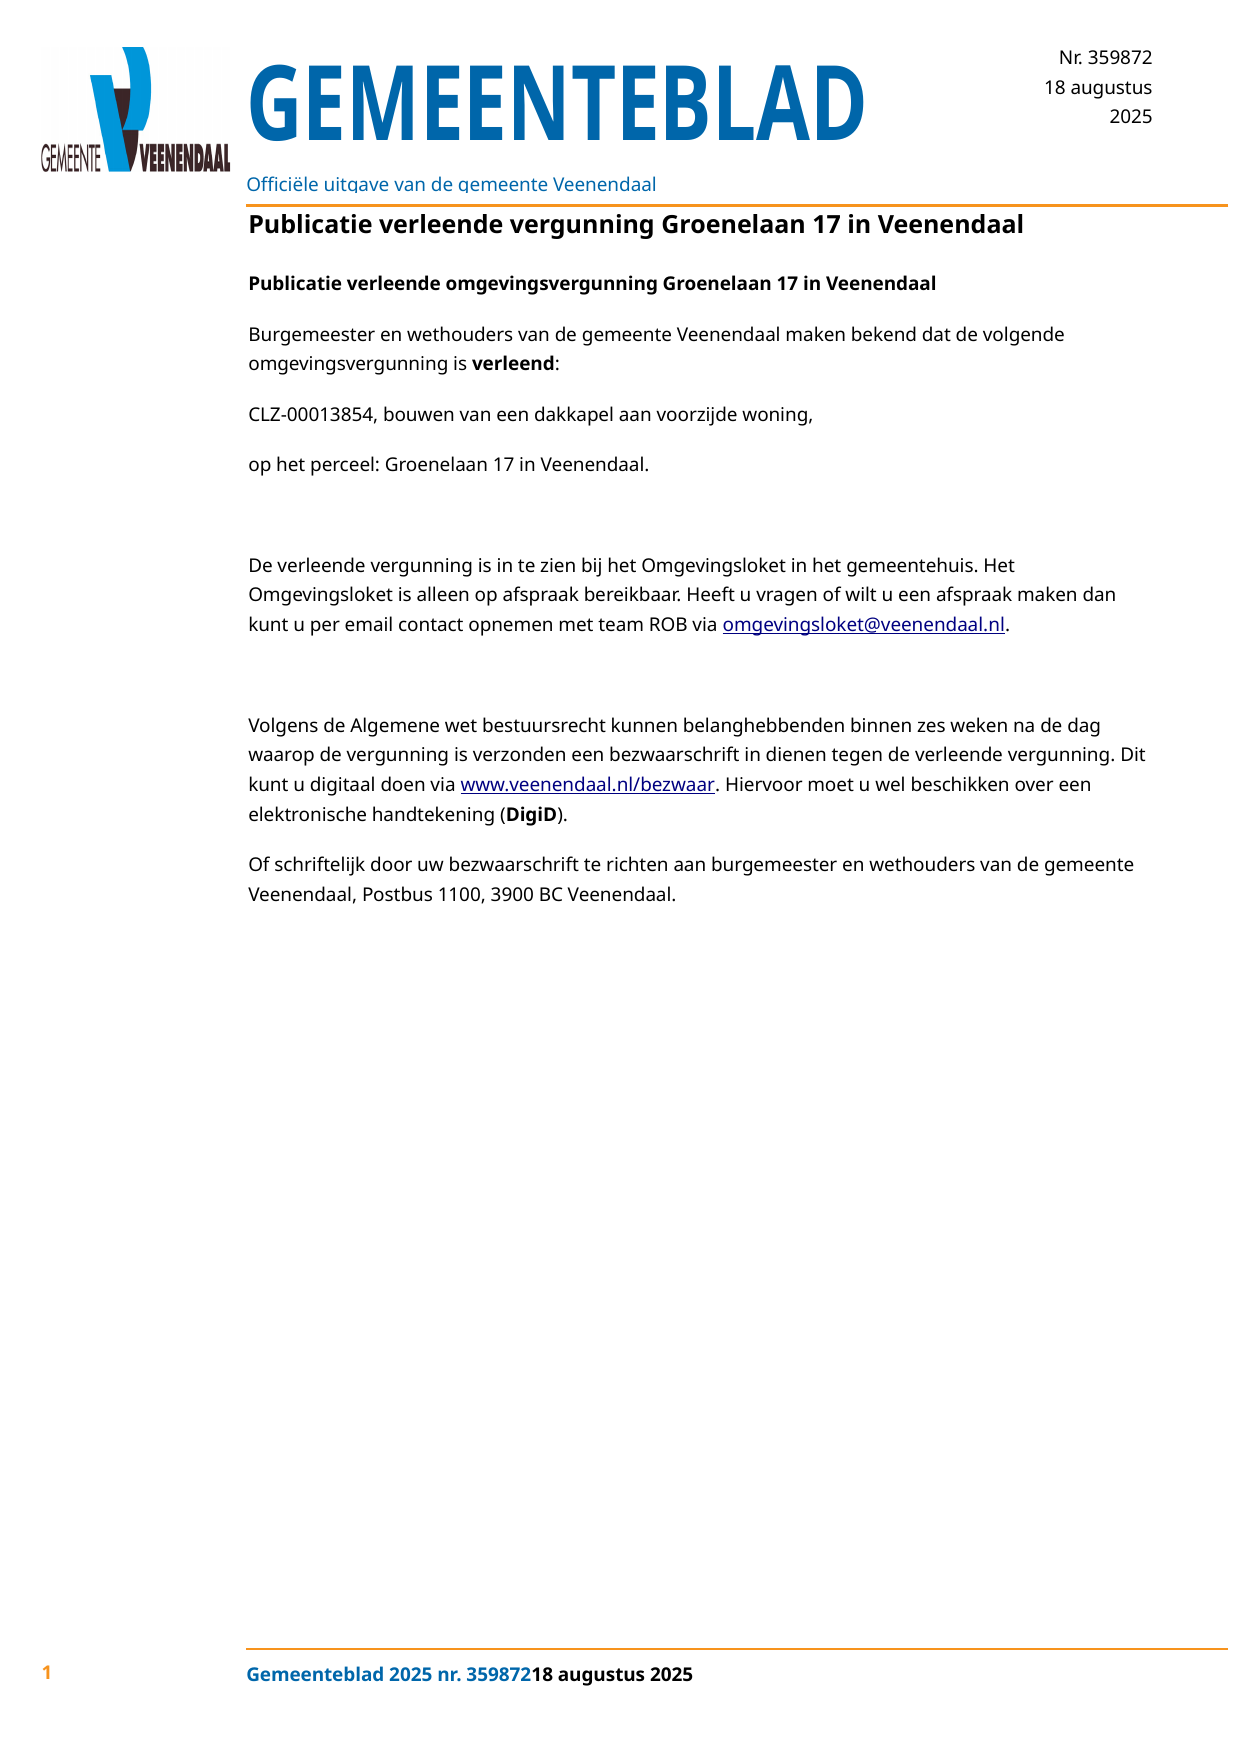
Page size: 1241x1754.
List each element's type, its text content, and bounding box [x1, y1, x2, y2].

text Publicatie verleende vergunning Groenelaan 17 in Veenendaal [248, 207, 1152, 241]
picture [123, 47, 231, 172]
text Burgemeester en wethouders van de gemeente Veenendaal maken bekend dat de volgende omgevingsvergunning is verleend: [248, 321, 1152, 376]
text Publicatie verleende omgevingsvergunning Groenelaan 17 in Veenendaal [248, 270, 1152, 296]
text CLZ-00013854, bouwen van een dakkapel aan voorzijde woning, [248, 401, 1152, 426]
text De verleende vergunning is in te zien bij het Omgevingsloket in het gemeentehuis. Het Omgevingsloket is alleen op afspraak bereikbaar. Heeft u vragen of wilt u een afspraak maken dan kunt u per email contact opnemen met team ROB via omgevingsloket@veenendaal.nl. [248, 552, 1152, 637]
picture [41, 47, 130, 172]
text op het perceel: Groenelaan 17 in Veenendaal. [248, 451, 1152, 477]
text Volgens de Algemene wet bestuursrecht kunnen belanghebbenden binnen zes weken na de dag waarop de vergunning is verzonden een bezwaarschrift in dienen tegen de verleende vergunning. Dit kunt u digitaal doen via www.veenendaal.nl/bezwaar. Hiervoor moet u wel beschikken over een elektronische handtekening (DigiD). [248, 712, 1152, 826]
text Of schriftelijk door uw bezwaarschrift te richten aan burgemeester en wethouders van de gemeente Veenendaal, Postbus 1100, 3900 BC Veenendaal. [248, 851, 1152, 906]
